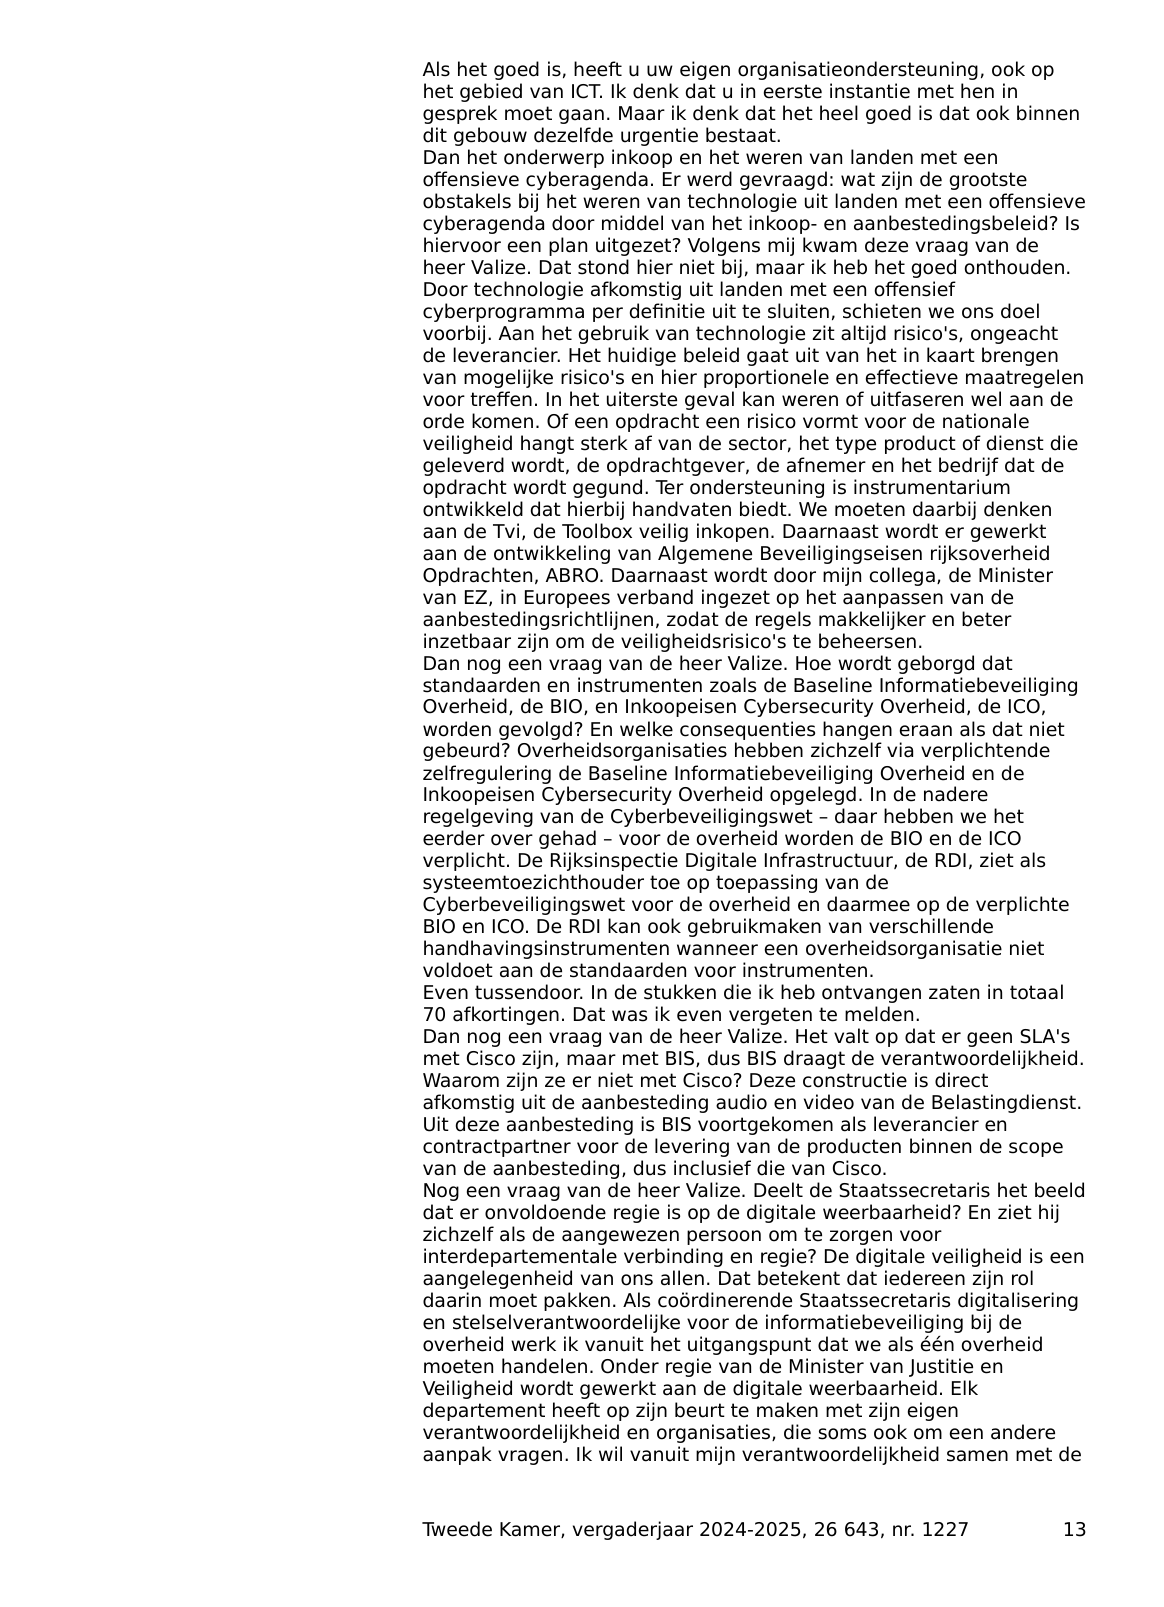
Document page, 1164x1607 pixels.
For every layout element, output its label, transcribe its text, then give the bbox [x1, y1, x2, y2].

text Dan nog een vraag van de heer Valize. Hoe wordt geborgd dat standaarden en instrumenten zoals de Baseline Informatiebeveiliging Overheid, de BIO, en Inkoopeisen Cybersecurity Overheid, de ICO, worden gevolgd? En welke consequenties hangen eraan als dat niet gebeurd? Overheidsorganisaties hebben zichzelf via verplichtende zelfregulering de Baseline Informatiebeveiliging Overheid en de Inkoopeisen Cybersecurity Overheid opgelegd. In de nadere regelgeving van de Cyberbeveiligingswet – daar hebben we het eerder over gehad – voor de overheid worden de BIO en de ICO verplicht. De Rijksinspectie Digitale Infrastructuur, de RDI, ziet als systeemtoezichthouder toe op toepassing van de Cyberbeveiligingswet voor de overheid en daarmee op de verplichte BIO en ICO. De RDI kan ook gebruikmaken van verschillende handhavingsinstrumenten wanneer een overheidsorganisatie niet voldoet aan de standaarden voor instrumenten. [422, 652, 1087, 982]
text Even tussendoor. In de stukken die ik heb ontvangen zaten in totaal 70 afkortingen. Dat was ik even vergeten te melden. [422, 982, 1087, 1026]
text Dan het onderwerp inkoop en het weren van landen met een offensieve cyberagenda. Er werd gevraagd: wat zijn de grootste obstakels bij het weren van technologie uit landen met een offensieve cyberagenda door middel van het inkoop- en aanbestedingsbeleid? Is hiervoor een plan uitgezet? Volgens mij kwam deze vraag van de heer Valize. Dat stond hier niet bij, maar ik heb het goed onthouden. Door technologie afkomstig uit landen met een offensief cyberprogramma per definitie uit te sluiten, schieten we ons doel voorbij. Aan het gebruik van technologie zit altijd risico's, ongeacht de leverancier. Het huidige beleid gaat uit van het in kaart brengen van mogelijke risico's en hier proportionele en effectieve maatregelen voor treffen. In het uiterste geval kan weren of uitfaseren wel aan de orde komen. Of een opdracht een risico vormt voor de nationale veiligheid hangt sterk af van de sector, het type product of dienst die geleverd wordt, de opdrachtgever, de afnemer en het bedrijf dat de opdracht wordt gegund. Ter ondersteuning is instrumentarium ontwikkeld dat hierbij handvaten biedt. We moeten daarbij denken aan de Tvi, de Toolbox veilig inkopen. Daarnaast wordt er gewerkt aan de ontwikkeling van Algemene Beveiligingseisen rijksoverheid Opdrachten, ABRO. Daarnaast wordt door mijn collega, de Minister van EZ, in Europees verband ingezet op het aanpassen van de aanbestedingsrichtlijnen, zodat de regels makkelijker en beter inzetbaar zijn om de veiligheidsrisico's te beheersen. [422, 147, 1087, 652]
text Nog een vraag van de heer Valize. Deelt de Staatssecretaris het beeld dat er onvoldoende regie is op de digitale weerbaarheid? En ziet hij zichzelf als de aangewezen persoon om te zorgen voor interdepartementale verbinding en regie? De digitale veiligheid is een aangelegenheid van ons allen. Dat betekent dat iedereen zijn rol daarin moet pakken. Als coördinerende Staatssecretaris digitalisering en stelselverantwoordelijke voor de informatiebeveiliging bij de overheid werk ik vanuit het uitgangspunt dat we als één overheid moeten handelen. Onder regie van de Minister van Justitie en Veiligheid wordt gewerkt aan de digitale weerbaarheid. Elk departement heeft op zijn beurt te maken met zijn eigen verantwoordelijkheid en organisaties, die soms ook om een andere aanpak vragen. Ik wil vanuit mijn verantwoordelijkheid samen met de [422, 1180, 1087, 1466]
text Dan nog een vraag van de heer Valize. Het valt op dat er geen SLA's met Cisco zijn, maar met BIS, dus BIS draagt de verantwoordelijkheid. Waarom zijn ze er niet met Cisco? Deze constructie is direct afkomstig uit de aanbesteding audio en video van de Belastingdienst. Uit deze aanbesteding is BIS voortgekomen als leverancier en contractpartner voor de levering van de producten binnen de scope van de aanbesteding, dus inclusief die van Cisco. [422, 1026, 1087, 1180]
text Als het goed is, heeft u uw eigen organisatieondersteuning, ook op het gebied van ICT. Ik denk dat u in eerste instantie met hen in gesprek moet gaan. Maar ik denk dat het heel goed is dat ook binnen dit gebouw dezelfde urgentie bestaat. [422, 59, 1087, 147]
